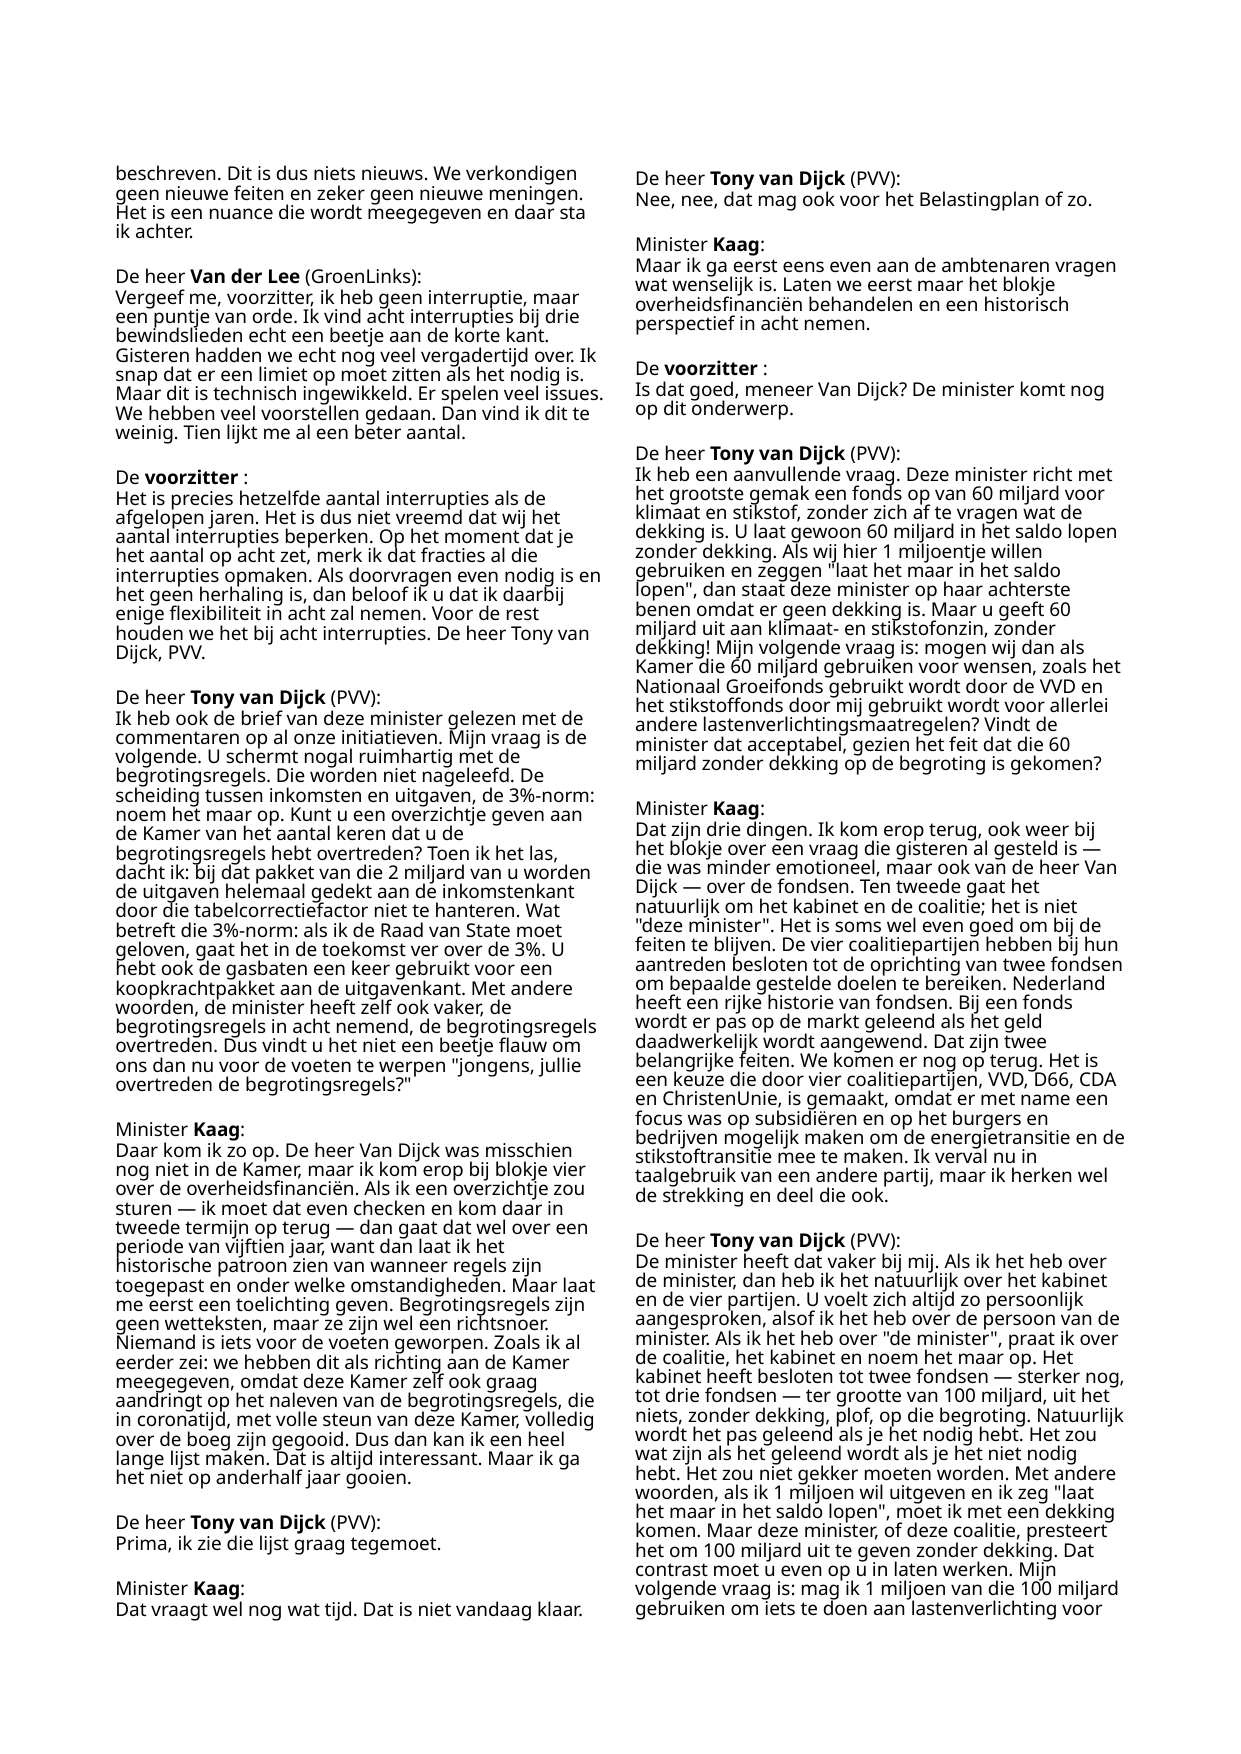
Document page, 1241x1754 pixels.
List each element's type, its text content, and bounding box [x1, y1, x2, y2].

text De voorzitter : [115, 464, 605, 490]
text Is dat goed, meneer Van Dijck? De minister komt nog op dit onderwerp. [635, 381, 1125, 419]
text De heer Van der Lee (GroenLinks): [115, 263, 605, 289]
text Nee, nee, dat mag ook voor het Belastingplan of zo. [635, 191, 1125, 210]
text Ik heb een aanvullende vraag. Deze minister richt met het grootste gemak een fonds op van 60 miljard voor klimaat en stikstof, zonder zich af te vragen wat de dekking is. U laat gewoon 60 miljard in het saldo lopen zonder dekking. Als wij hier 1 miljoentje willen gebruiken en zeggen "laat het maar in het saldo lopen", dan staat deze minister op haar achterste benen omdat er geen dekking is. Maar u geeft 60 miljard uit aan klimaat- en stikstofonzin, zonder dekking! Mijn volgende vraag is: mogen wij dan als Kamer die 60 miljard gebruiken voor wensen, zoals het Nationaal Groeifonds gebruikt wordt door de VVD en het stikstoffonds door mij gebruikt wordt voor allerlei andere lastenverlichtingsmaatregelen? Vindt de minister dat acceptabel, gezien het feit dat die 60 miljard zonder dekking op de begroting is gekomen? [635, 466, 1125, 774]
text De heer Tony van Dijck (PVV): [115, 684, 605, 710]
text Vergeef me, voorzitter, ik heb geen interruptie, maar een puntje van orde. Ik vind acht interrupties bij drie bewindslieden echt een beetje aan de korte kant. Gisteren hadden we echt nog veel vergadertijd over. Ik snap dat er een limiet op moet zitten als het nodig is. Maar dit is technisch ingewikkeld. Er spelen veel issues. We hebben veel voorstellen gedaan. Dan vind ik dit te weinig. Tien lijkt me al een beter aantal. [115, 289, 605, 443]
text Maar ik ga eerst eens even aan de ambtenaren vragen wat wenselijk is. Laten we eerst maar het blokje overheidsfinanciën behandelen en een historisch perspectief in acht nemen. [635, 257, 1125, 334]
text Minister Kaag: [115, 1116, 605, 1142]
text beschreven. Dit is dus niets nieuws. We verkondigen geen nieuwe feiten en zeker geen nieuwe meningen. Het is een nuance die wordt meegegeven en daar sta ik achter. [115, 165, 605, 242]
text Minister Kaag: [635, 795, 1125, 821]
text Dat vraagt wel nog wat tijd. Dat is niet vandaag klaar. [115, 1601, 605, 1620]
text Minister Kaag: [115, 1575, 605, 1601]
text Prima, ik zie die lijst graag tegemoet. [115, 1535, 605, 1554]
text De heer Tony van Dijck (PVV): [635, 165, 1125, 191]
text Ik heb ook de brief van deze minister gelezen met de commentaren op al onze initiatieven. Mijn vraag is de volgende. U schermt nogal ruimhartig met de begrotingsregels. Die worden niet nageleefd. De scheiding tussen inkomsten en uitgaven, de 3%-norm: noem het maar op. Kunt u een overzichtje geven aan de Kamer van het aantal keren dat u de begrotingsregels hebt overtreden? Toen ik het las, dacht ik: bij dat pakket van die 2 miljard van u worden de uitgaven helemaal gedekt aan de inkomstenkant door die tabelcorrectiefactor niet te hanteren. Wat betreft die 3%-norm: als ik de Raad van State moet geloven, gaat het in de toekomst ver over de 3%. U hebt ook de gasbaten een keer gebruikt voor een koopkrachtpakket aan de uitgavenkant. Met andere woorden, de minister heeft zelf ook vaker, de begrotingsregels in acht nemend, de begrotingsregels overtreden. Dus vindt u het niet een beetje flauw om ons dan nu voor de voeten te werpen "jongens, jullie overtreden de begrotingsregels?" [115, 710, 605, 1095]
text De heer Tony van Dijck (PVV): [635, 1227, 1125, 1253]
text De heer Tony van Dijck (PVV): [115, 1509, 605, 1535]
text De voorzitter : [635, 355, 1125, 381]
text Dat zijn drie dingen. Ik kom erop terug, ook weer bij het blokje over een vraag die gisteren al gesteld is — die was minder emotioneel, maar ook van de heer Van Dijck — over de fondsen. Ten tweede gaat het natuurlijk om het kabinet en de coalitie; het is niet "deze minister". Het is soms wel even goed om bij de feiten te blijven. De vier coalitiepartijen hebben bij hun aantreden besloten tot de oprichting van twee fondsen om bepaalde gestelde doelen te bereiken. Nederland heeft een rijke historie van fondsen. Bij een fonds wordt er pas op de markt geleend als het geld daadwerkelijk wordt aangewend. Dat zijn twee belangrijke feiten. We komen er nog op terug. Het is een keuze die door vier coalitiepartijen, VVD, D66, CDA en ChristenUnie, is gemaakt, omdat er met name een focus was op subsidiëren en op het burgers en bedrijven mogelijk maken om de energietransitie en de stikstoftransitie mee te maken. Ik verval nu in taalgebruik van een andere partij, maar ik herken wel de strekking en deel die ook. [635, 821, 1125, 1206]
text De minister heeft dat vaker bij mij. Als ik het heb over de minister, dan heb ik het natuurlijk over het kabinet en de vier partijen. U voelt zich altijd zo persoonlijk aangesproken, alsof ik het heb over de persoon van de minister. Als ik het heb over "de minister", praat ik over de coalitie, het kabinet en noem het maar op. Het kabinet heeft besloten tot twee fondsen — sterker nog, tot drie fondsen — ter grootte van 100 miljard, uit het niets, zonder dekking, plof, op die begroting. Natuurlijk wordt het pas geleend als je het nodig hebt. Het zou wat zijn als het geleend wordt als je het niet nodig hebt. Het zou niet gekker moeten worden. Met andere woorden, als ik 1 miljoen wil uitgeven en ik zeg "laat het maar in het saldo lopen", moet ik met een dekking komen. Maar deze minister, of deze coalitie, presteert het om 100 miljard uit te geven zonder dekking. Dat contrast moet u even op u in laten werken. Mijn volgende vraag is: mag ik 1 miljoen van die 100 miljard gebruiken om iets te doen aan lastenverlichting voor [635, 1253, 1125, 1619]
text Het is precies hetzelfde aantal interrupties als de afgelopen jaren. Het is dus niet vreemd dat wij het aantal interrupties beperken. Op het moment dat je het aantal op acht zet, merk ik dat fracties al die interrupties opmaken. Als doorvragen even nodig is en het geen herhaling is, dan beloof ik u dat ik daarbij enige flexibiliteit in acht zal nemen. Voor de rest houden we het bij acht interrupties. De heer Tony van Dijck, PVV. [115, 490, 605, 663]
text Minister Kaag: [635, 231, 1125, 257]
text De heer Tony van Dijck (PVV): [635, 440, 1125, 466]
text Daar kom ik zo op. De heer Van Dijck was misschien nog niet in de Kamer, maar ik kom erop bij blokje vier over de overheidsfinanciën. Als ik een overzichtje zou sturen — ik moet dat even checken en kom daar in tweede termijn op terug — dan gaat dat wel over een periode van vijftien jaar, want dan laat ik het historische patroon zien van wanneer regels zijn toegepast en onder welke omstandigheden. Maar laat me eerst een toelichting geven. Begrotingsregels zijn geen wetteksten, maar ze zijn wel een richtsnoer. Niemand is iets voor de voeten geworpen. Zoals ik al eerder zei: we hebben dit als richting aan de Kamer meegegeven, omdat deze Kamer zelf ook graag aandringt op het naleven van de begrotingsregels, die in coronatijd, met volle steun van deze Kamer, volledig over de boeg zijn gegooid. Dus dan kan ik een heel lange lijst maken. Dat is altijd interessant. Maar ik ga het niet op anderhalf jaar gooien. [115, 1142, 605, 1488]
